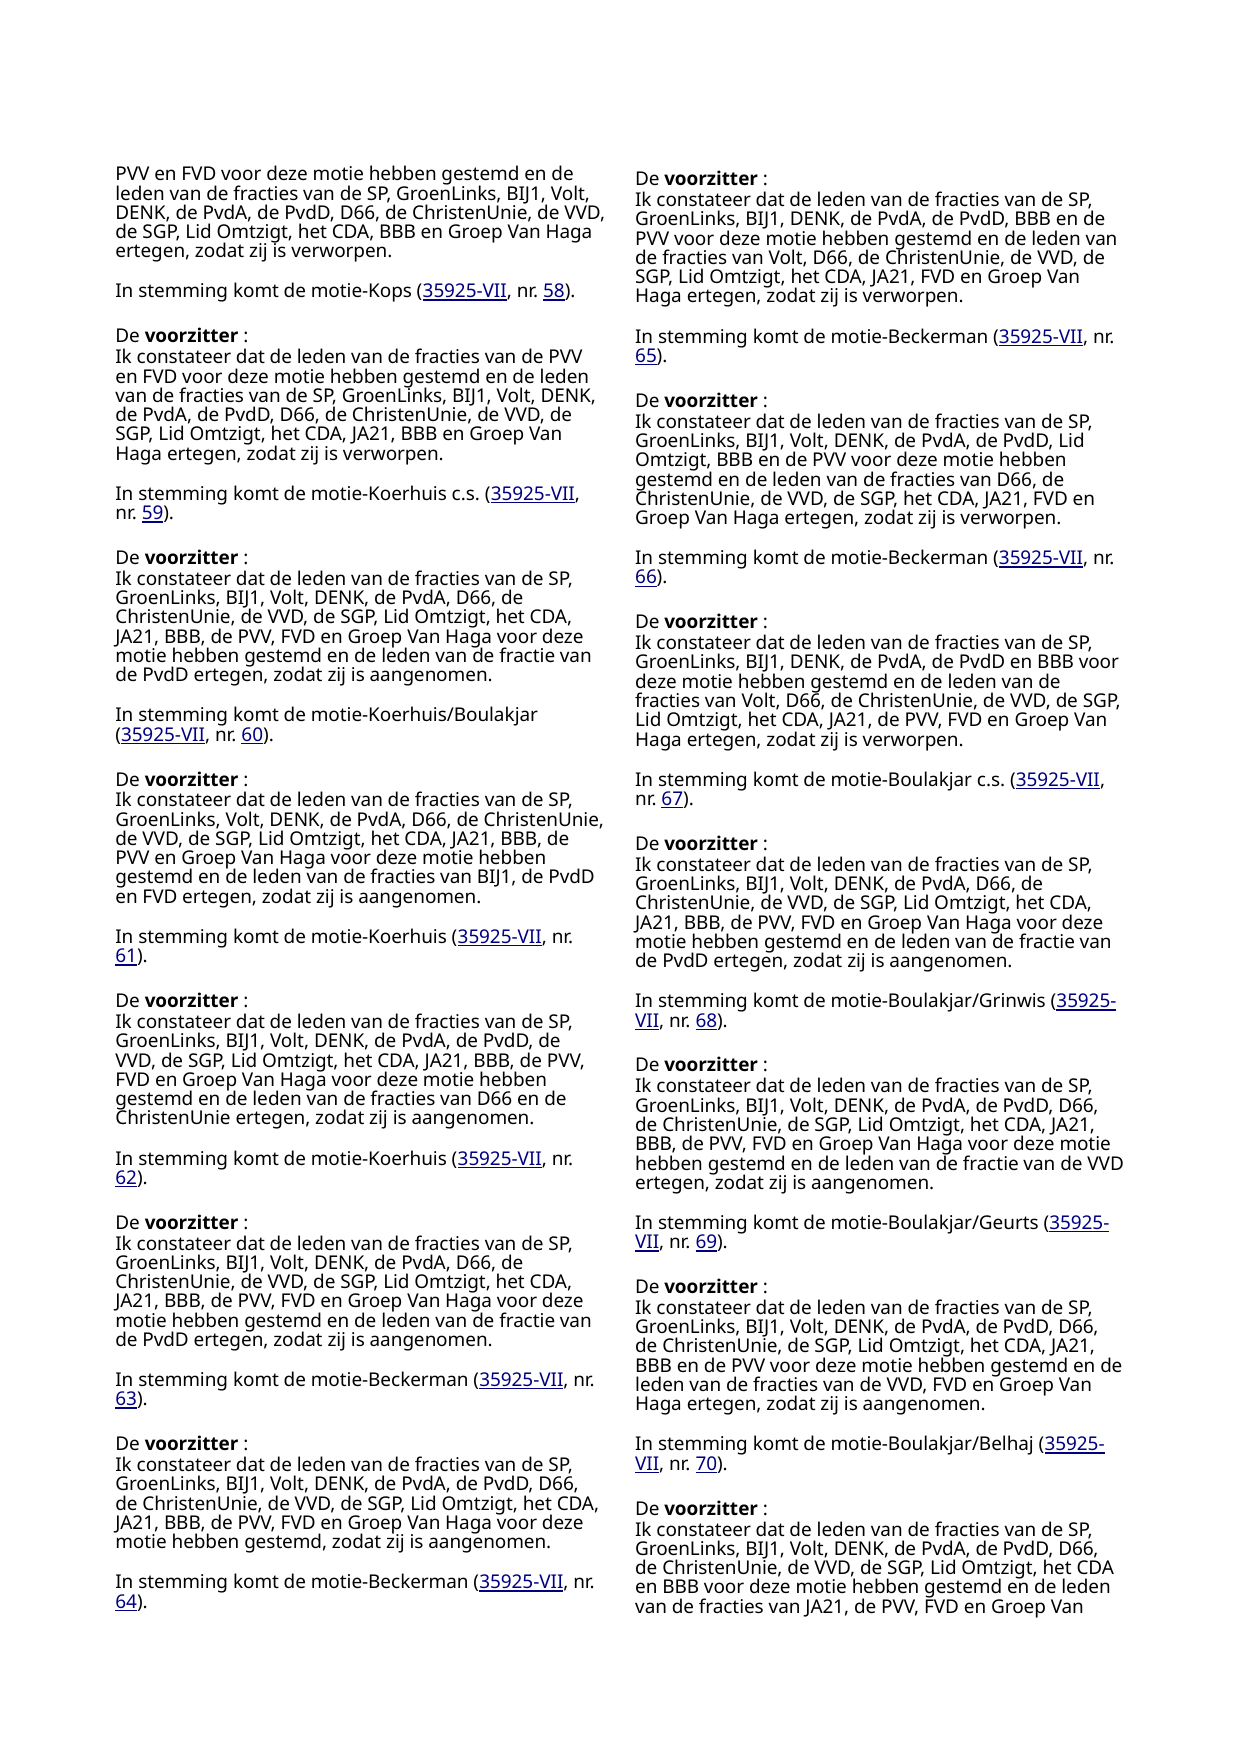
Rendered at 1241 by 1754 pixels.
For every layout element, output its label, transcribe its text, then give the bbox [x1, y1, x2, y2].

text Ik constateer dat de leden van de fracties van de SP, GroenLinks, Volt, DENK, de PvdA, D66, de ChristenUnie, de VVD, de SGP, Lid Omtzigt, het CDA, JA21, BBB, de PVV en Groep Van Haga voor deze motie hebben gestemd en de leden van de fracties van BIJ1, de PvdD en FVD ertegen, zodat zij is aangenomen. [115, 791, 605, 907]
text De voorzitter : [635, 1495, 1125, 1521]
text De voorzitter : [115, 766, 605, 791]
text Ik constateer dat de leden van de fracties van de SP, GroenLinks, BIJ1, DENK, de PvdA, de PvdD en BBB voor deze motie hebben gestemd en de leden van de fracties van Volt, D66, de ChristenUnie, de VVD, de SGP, Lid Omtzigt, het CDA, JA21, de PVV, FVD en Groep Van Haga ertegen, zodat zij is verworpen. [635, 634, 1125, 750]
text In stemming komt de motie-Beckerman (35925-VII, nr. 64). [115, 1573, 605, 1612]
text In stemming komt de motie-Beckerman (35925-VII, nr. 65). [635, 328, 1125, 366]
text In stemming komt de motie-Koerhuis/Boulakjar (35925-VII, nr. 60). [115, 706, 605, 745]
text Ik constateer dat de leden van de fracties van de SP, GroenLinks, BIJ1, DENK, de PvdA, de PvdD, BBB en de PVV voor deze motie hebben gestemd en de leden van de fracties van Volt, D66, de ChristenUnie, de VVD, de SGP, Lid Omtzigt, het CDA, JA21, FVD en Groep Van Haga ertegen, zodat zij is verworpen. [635, 191, 1125, 307]
text In stemming komt de motie-Boulakjar/Belhaj (35925-VII, nr. 70). [635, 1435, 1125, 1474]
text De voorzitter : [635, 608, 1125, 634]
text Ik constateer dat de leden van de fracties van de SP, GroenLinks, BIJ1, Volt, DENK, de PvdA, de PvdD, D66, de ChristenUnie, de SGP, Lid Omtzigt, het CDA, JA21, BBB en de PVV voor deze motie hebben gestemd en de leden van de fracties van de VVD, FVD en Groep Van Haga ertegen, zodat zij is aangenomen. [635, 1299, 1125, 1414]
text In stemming komt de motie-Koerhuis c.s. (35925-VII, nr. 59). [115, 485, 605, 523]
text De voorzitter : [115, 987, 605, 1013]
text De voorzitter : [635, 1273, 1125, 1299]
text In stemming komt de motie-Beckerman (35925-VII, nr. 66). [635, 549, 1125, 588]
text Ik constateer dat de leden van de fracties van de SP, GroenLinks, BIJ1, Volt, DENK, de PvdA, de PvdD, Lid Omtzigt, BBB en de PVV voor deze motie hebben gestemd en de leden van de fracties van D66, de ChristenUnie, de VVD, de SGP, het CDA, JA21, FVD en Groep Van Haga ertegen, zodat zij is verworpen. [635, 413, 1125, 528]
text Ik constateer dat de leden van de fracties van de SP, GroenLinks, BIJ1, Volt, DENK, de PvdA, de PvdD, D66, de ChristenUnie, de SGP, Lid Omtzigt, het CDA, JA21, BBB, de PVV, FVD en Groep Van Haga voor deze motie hebben gestemd en de leden van de fractie van de VVD ertegen, zodat zij is aangenomen. [635, 1077, 1125, 1193]
text De voorzitter : [635, 387, 1125, 413]
text Ik constateer dat de leden van de fracties van de SP, GroenLinks, BIJ1, Volt, DENK, de PvdA, de PvdD, de VVD, de SGP, Lid Omtzigt, het CDA, JA21, BBB, de PVV, FVD en Groep Van Haga voor deze motie hebben gestemd en de leden van de fracties van D66 en de ChristenUnie ertegen, zodat zij is aangenomen. [115, 1013, 605, 1129]
text In stemming komt de motie-Kops (35925-VII, nr. 58). [115, 282, 605, 302]
text Ik constateer dat de leden van de fracties van de SP, GroenLinks, BIJ1, Volt, DENK, de PvdA, de PvdD, D66, de ChristenUnie, de VVD, de SGP, Lid Omtzigt, het CDA en BBB voor deze motie hebben gestemd en de leden van de fracties van JA21, de PVV, FVD en Groep Van [635, 1521, 1125, 1617]
text Ik constateer dat de leden van de fracties van de SP, GroenLinks, BIJ1, Volt, DENK, de PvdA, D66, de ChristenUnie, de VVD, de SGP, Lid Omtzigt, het CDA, JA21, BBB, de PVV, FVD en Groep Van Haga voor deze motie hebben gestemd en de leden van de fractie van de PvdD ertegen, zodat zij is aangenomen. [115, 1234, 605, 1350]
text In stemming komt de motie-Koerhuis (35925-VII, nr. 61). [115, 928, 605, 966]
text De voorzitter : [115, 323, 605, 348]
text In stemming komt de motie-Koerhuis (35925-VII, nr. 62). [115, 1149, 605, 1188]
text PVV en FVD voor deze motie hebben gestemd en de leden van de fracties van de SP, GroenLinks, BIJ1, Volt, DENK, de PvdA, de PvdD, D66, de ChristenUnie, de VVD, de SGP, Lid Omtzigt, het CDA, BBB en Groep Van Haga ertegen, zodat zij is verworpen. [115, 165, 605, 262]
text Ik constateer dat de leden van de fracties van de SP, GroenLinks, BIJ1, Volt, DENK, de PvdA, D66, de ChristenUnie, de VVD, de SGP, Lid Omtzigt, het CDA, JA21, BBB, de PVV, FVD en Groep Van Haga voor deze motie hebben gestemd en de leden van de fractie van de PvdD ertegen, zodat zij is aangenomen. [635, 856, 1125, 971]
text In stemming komt de motie-Boulakjar/Geurts (35925-VII, nr. 69). [635, 1214, 1125, 1252]
text De voorzitter : [115, 544, 605, 570]
text In stemming komt de motie-Boulakjar c.s. (35925-VII, nr. 67). [635, 771, 1125, 809]
text De voorzitter : [635, 830, 1125, 856]
text De voorzitter : [115, 1209, 605, 1234]
text De voorzitter : [635, 165, 1125, 191]
text De voorzitter : [635, 1052, 1125, 1077]
text In stemming komt de motie-Boulakjar/Grinwis (35925-VII, nr. 68). [635, 992, 1125, 1031]
text De voorzitter : [115, 1430, 605, 1456]
text In stemming komt de motie-Beckerman (35925-VII, nr. 63). [115, 1371, 605, 1409]
text Ik constateer dat de leden van de fracties van de SP, GroenLinks, BIJ1, Volt, DENK, de PvdA, D66, de ChristenUnie, de VVD, de SGP, Lid Omtzigt, het CDA, JA21, BBB, de PVV, FVD en Groep Van Haga voor deze motie hebben gestemd en de leden van de fractie van de PvdD ertegen, zodat zij is aangenomen. [115, 570, 605, 686]
text Ik constateer dat de leden van de fracties van de PVV en FVD voor deze motie hebben gestemd en de leden van de fracties van de SP, GroenLinks, BIJ1, Volt, DENK, de PvdA, de PvdD, D66, de ChristenUnie, de VVD, de SGP, Lid Omtzigt, het CDA, JA21, BBB en Groep Van Haga ertegen, zodat zij is verworpen. [115, 348, 605, 464]
text Ik constateer dat de leden van de fracties van de SP, GroenLinks, BIJ1, Volt, DENK, de PvdA, de PvdD, D66, de ChristenUnie, de VVD, de SGP, Lid Omtzigt, het CDA, JA21, BBB, de PVV, FVD en Groep Van Haga voor deze motie hebben gestemd, zodat zij is aangenomen. [115, 1456, 605, 1552]
